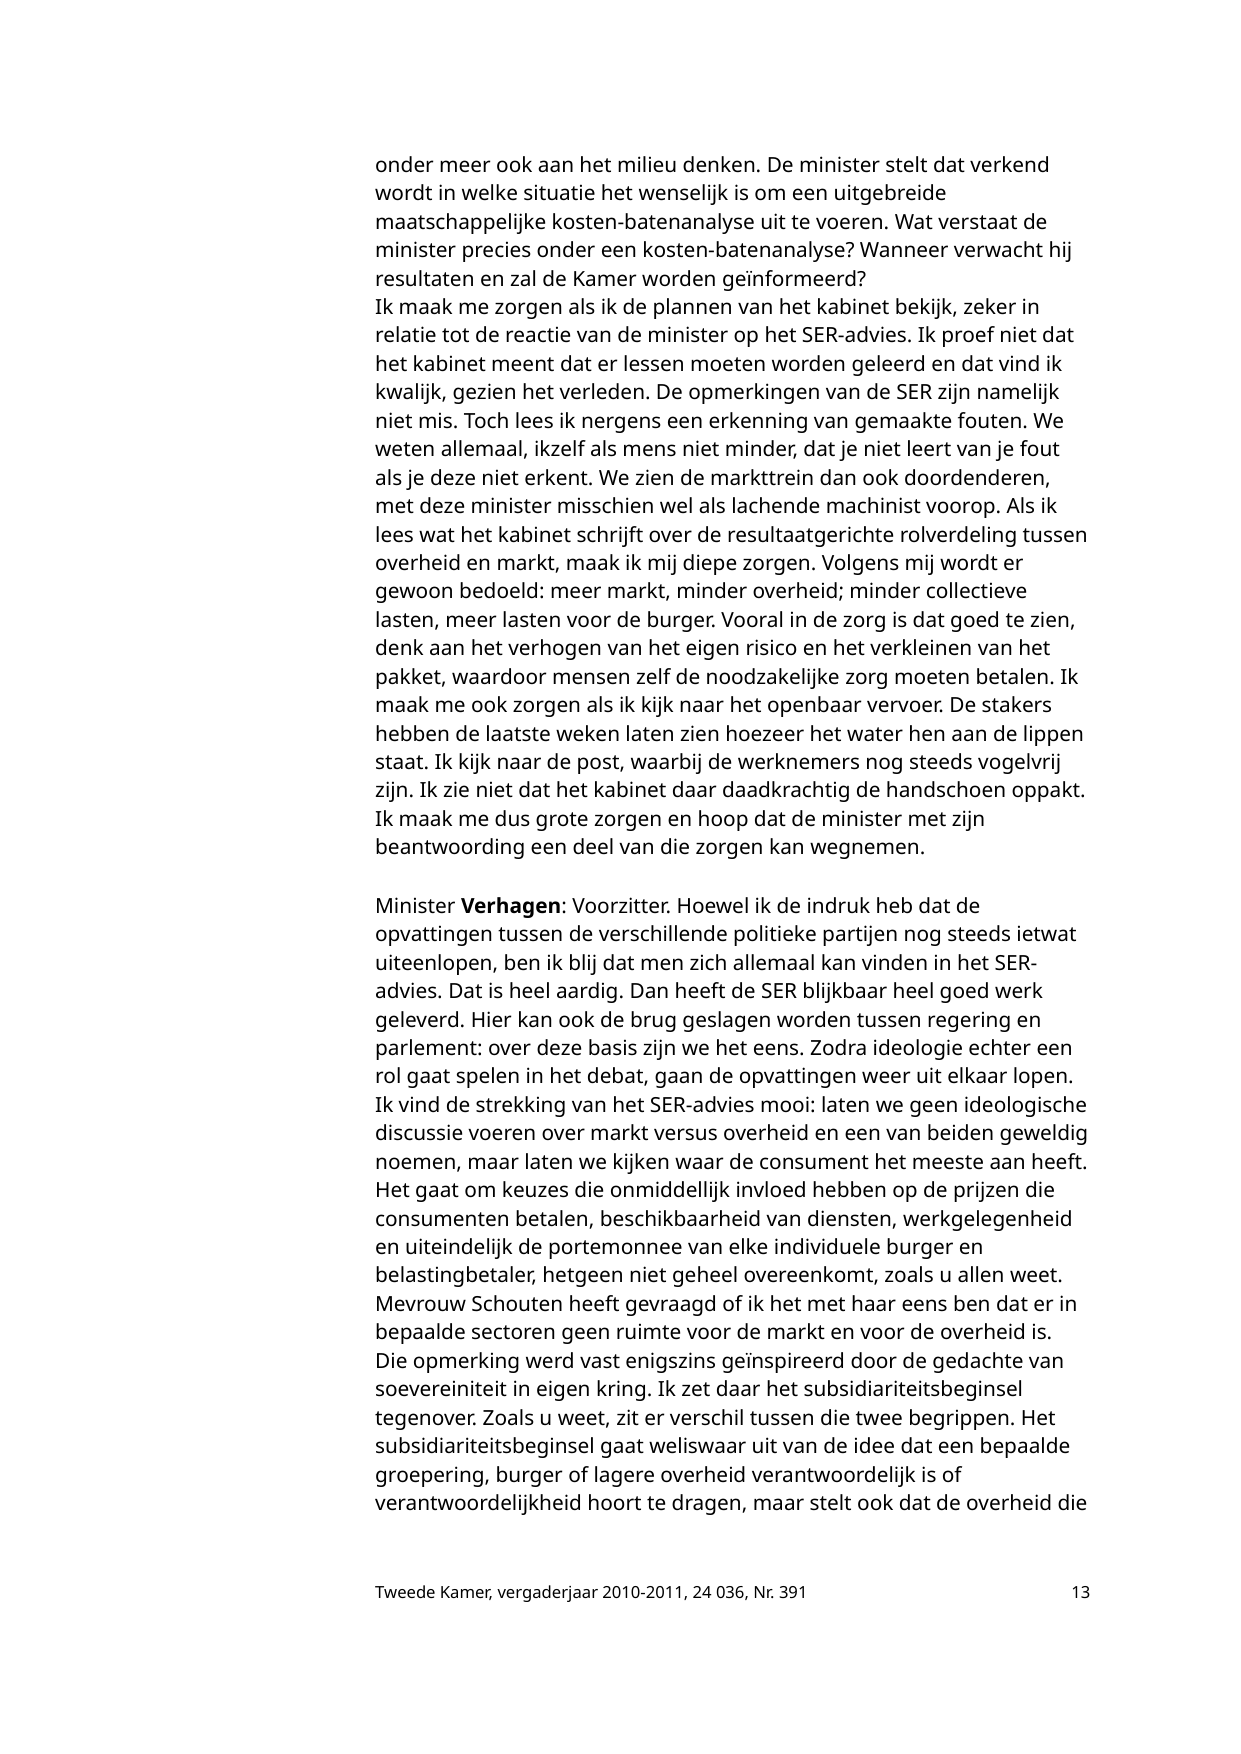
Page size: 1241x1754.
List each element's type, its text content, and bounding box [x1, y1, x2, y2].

text Minister Verhagen: Voorzitter. Hoewel ik de indruk heb dat de opvattingen tussen de verschillende politieke partijen nog steeds ietwat uiteenlopen, ben ik blij dat men zich allemaal kan vinden in het SER-advies. Dat is heel aardig. Dan heeft de SER blijkbaar heel goed werk geleverd. Hier kan ook de brug geslagen worden tussen regering en parlement: over deze basis zijn we het eens. Zodra ideologie echter een rol gaat spelen in het debat, gaan de opvattingen weer uit elkaar lopen. Ik vind de strekking van het SER-advies mooi: laten we geen ideologische discussie voeren over markt versus overheid en een van beiden geweldig noemen, maar laten we kijken waar de consument het meeste aan heeft. Het gaat om keuzes die onmiddellijk invloed hebben op de prijzen die consumenten betalen, beschikbaarheid van diensten, werkgelegenheid en uiteindelijk de portemonnee van elke individuele burger en belastingbetaler, hetgeen niet geheel overeenkomt, zoals u allen weet. [375, 891, 1090, 1289]
text onder meer ook aan het milieu denken. De minister stelt dat verkend wordt in welke situatie het wenselijk is om een uitgebreide maatschappelijke kosten-batenanalyse uit te voeren. Wat verstaat de minister precies onder een kosten-batenanalyse? Wanneer verwacht hij resultaten en zal de Kamer worden geïnformeerd? [375, 150, 1090, 292]
text Mevrouw Schouten heeft gevraagd of ik het met haar eens ben dat er in bepaalde sectoren geen ruimte voor de markt en voor de overheid is. Die opmerking werd vast enigszins geïnspireerd door de gedachte van soevereiniteit in eigen kring. Ik zet daar het subsidiariteitsbeginsel tegenover. Zoals u weet, zit er verschil tussen die twee begrippen. Het subsidiariteitsbeginsel gaat weliswaar uit van de idee dat een bepaalde groepering, burger of lagere overheid verantwoordelijk is of verantwoordelijkheid hoort te dragen, maar stelt ook dat de overheid die [375, 1289, 1090, 1517]
text Ik maak me zorgen als ik de plannen van het kabinet bekijk, zeker in relatie tot de reactie van de minister op het SER-advies. Ik proef niet dat het kabinet meent dat er lessen moeten worden geleerd en dat vind ik kwalijk, gezien het verleden. De opmerkingen van de SER zijn namelijk niet mis. Toch lees ik nergens een erkenning van gemaakte fouten. We weten allemaal, ikzelf als mens niet minder, dat je niet leert van je fout als je deze niet erkent. We zien de markttrein dan ook doordenderen, met deze minister misschien wel als lachende machinist voorop. Als ik lees wat het kabinet schrijft over de resultaatgerichte rolverdeling tussen overheid en markt, maak ik mij diepe zorgen. Volgens mij wordt er gewoon bedoeld: meer markt, minder overheid; minder collectieve lasten, meer lasten voor de burger. Vooral in de zorg is dat goed te zien, denk aan het verhogen van het eigen risico en het verkleinen van het pakket, waardoor mensen zelf de noodzakelijke zorg moeten betalen. Ik maak me ook zorgen als ik kijk naar het openbaar vervoer. De stakers hebben de laatste weken laten zien hoezeer het water hen aan de lippen staat. Ik kijk naar de post, waarbij de werknemers nog steeds vogelvrij zijn. Ik zie niet dat het kabinet daar daadkrachtig de handschoen oppakt. Ik maak me dus grote zorgen en hoop dat de minister met zijn beantwoording een deel van die zorgen kan wegnemen. [375, 292, 1090, 861]
